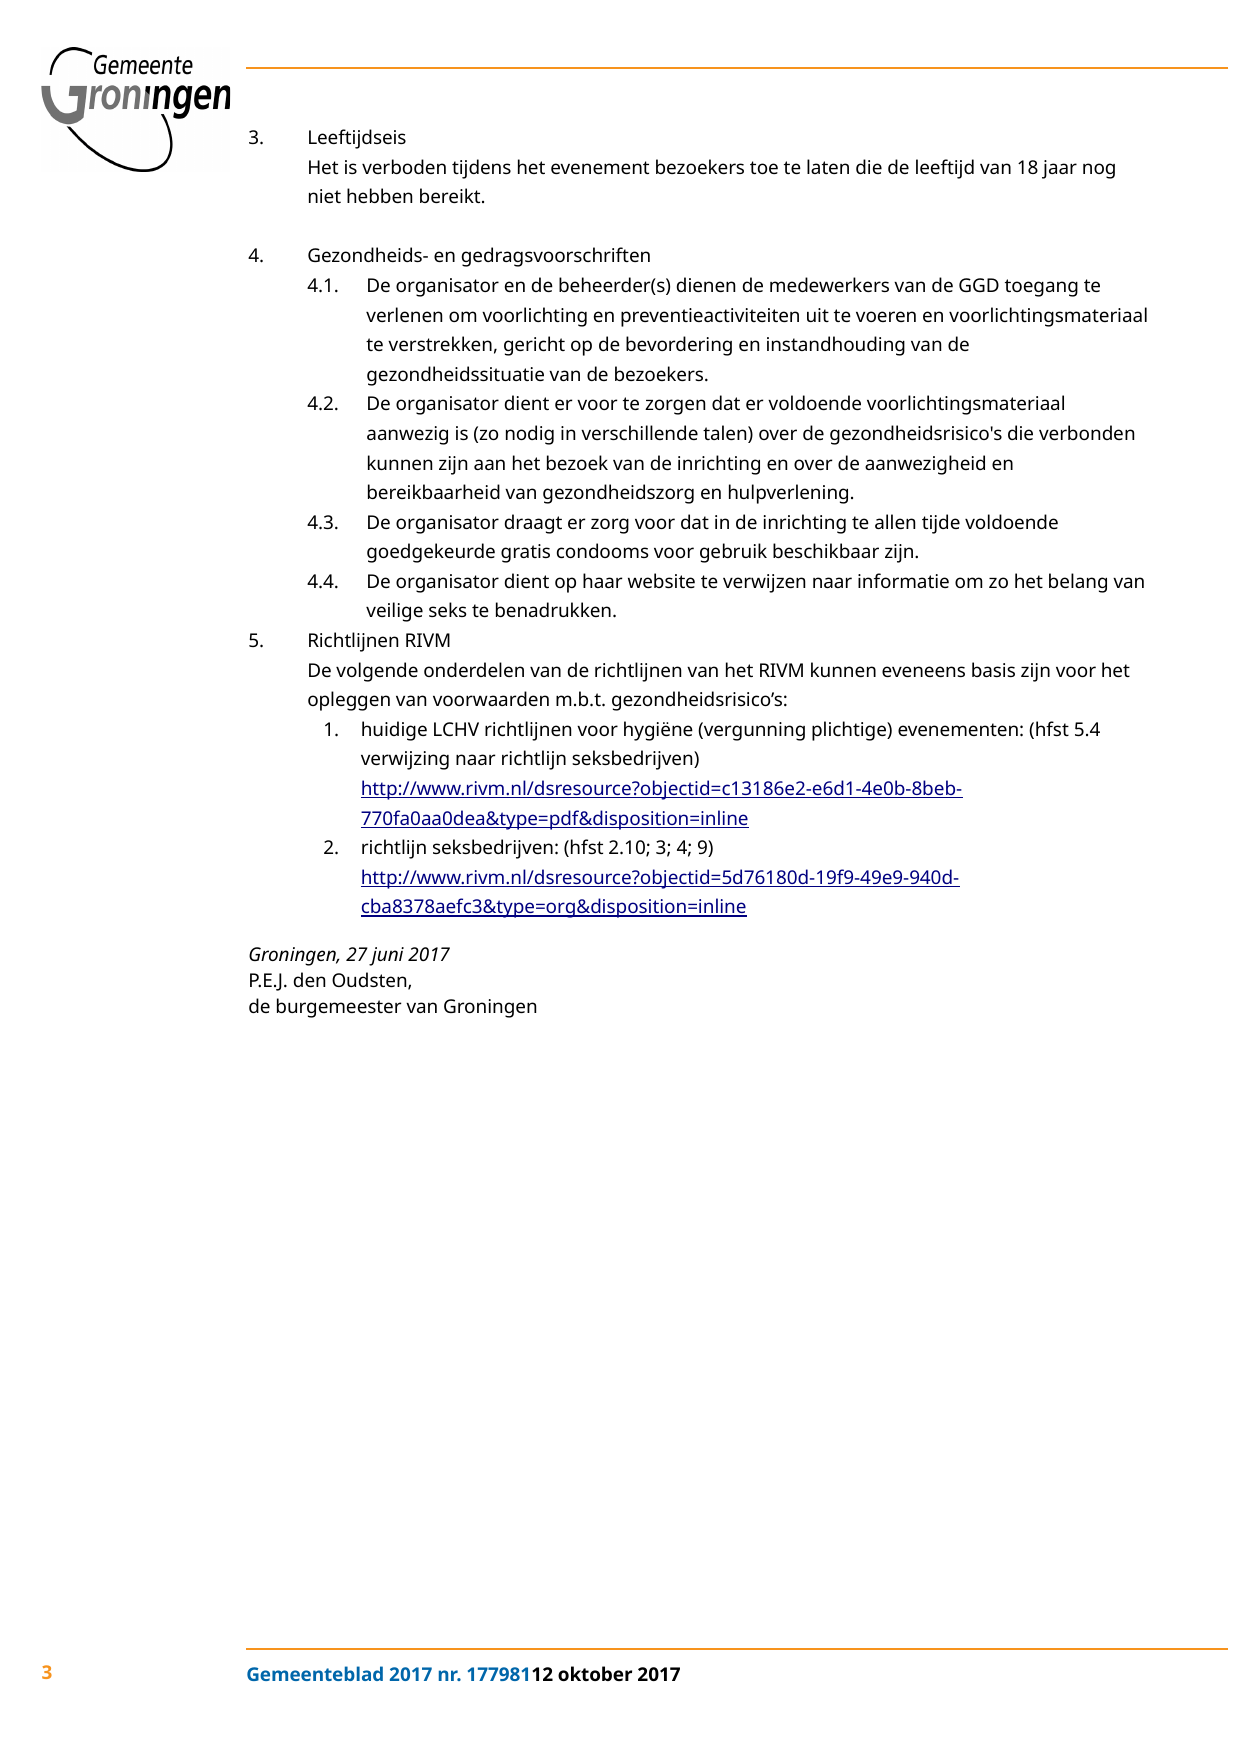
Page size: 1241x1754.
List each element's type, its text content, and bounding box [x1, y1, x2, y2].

list Het is verboden tijdens het evenement bezoekers toe te laten die de leeftijd van 18 jaar nog niet hebben bereikt. [248, 154, 1152, 209]
list De organisator dient op haar website te verwijzen naar informatie om zo het belang van veilige seks te benadrukken. [307, 568, 1152, 623]
list De organisator dient er voor te zorgen dat er voldoende voorlichtingsmateriaal aanwezig is (zo nodig in verschillende talen) over de gezondheidsrisico's die verbonden kunnen zijn aan het bezoek van de inrichting en over de aanwezigheid en bereikbaarheid van gezondheidszorg en hulpverlening. [307, 391, 1152, 505]
list Leeftijdseis [248, 124, 1152, 150]
list De volgende onderdelen van de richtlijnen van het RIVM kunnen eveneens basis zijn voor het opleggen van voorwaarden m.b.t. gezondheidsrisico’s: [248, 657, 1152, 712]
text de burgemeester van Groningen [248, 993, 1152, 1018]
list http://www.rivm.nl/dsresource?objectid=5d76180d-19f9-49e9-940d-cba8378aefc3&type=org&disposition=inline [323, 864, 1152, 919]
list Gezondheids- en gedragsvoorschriften [248, 243, 1152, 268]
list http://www.rivm.nl/dsresource?objectid=c13186e2-e6d1-4e0b-8beb-770fa0aa0dea&type=pdf&disposition=inline [323, 775, 1152, 831]
list Richtlijnen RIVM [248, 627, 1152, 653]
list richtlijn seksbedrijven: (hfst 2.10; 3; 4; 9) [323, 834, 1152, 860]
list De organisator en de beheerder(s) dienen de medewerkers van de GGD toegang te verlenen om voorlichting en preventieactiviteiten uit te voeren en voorlichtingsmateriaal te verstrekken, gericht op de bevordering en instandhouding van de gezondheidssituatie van de bezoekers. [307, 272, 1152, 387]
text Groningen, 27 juni 2017 [248, 941, 1152, 967]
list De organisator draagt er zorg voor dat in de inrichting te allen tijde voldoende goedgekeurde gratis condooms voor gebruik beschikbaar zijn. [307, 509, 1152, 564]
picture [41, 47, 231, 172]
text P.E.J. den Oudsten, [248, 967, 1152, 993]
list huidige LCHV richtlijnen voor hygiëne (vergunning plichtige) evenementen: (hfst 5.4 verwijzing naar richtlijn seksbedrijven) [323, 716, 1152, 771]
